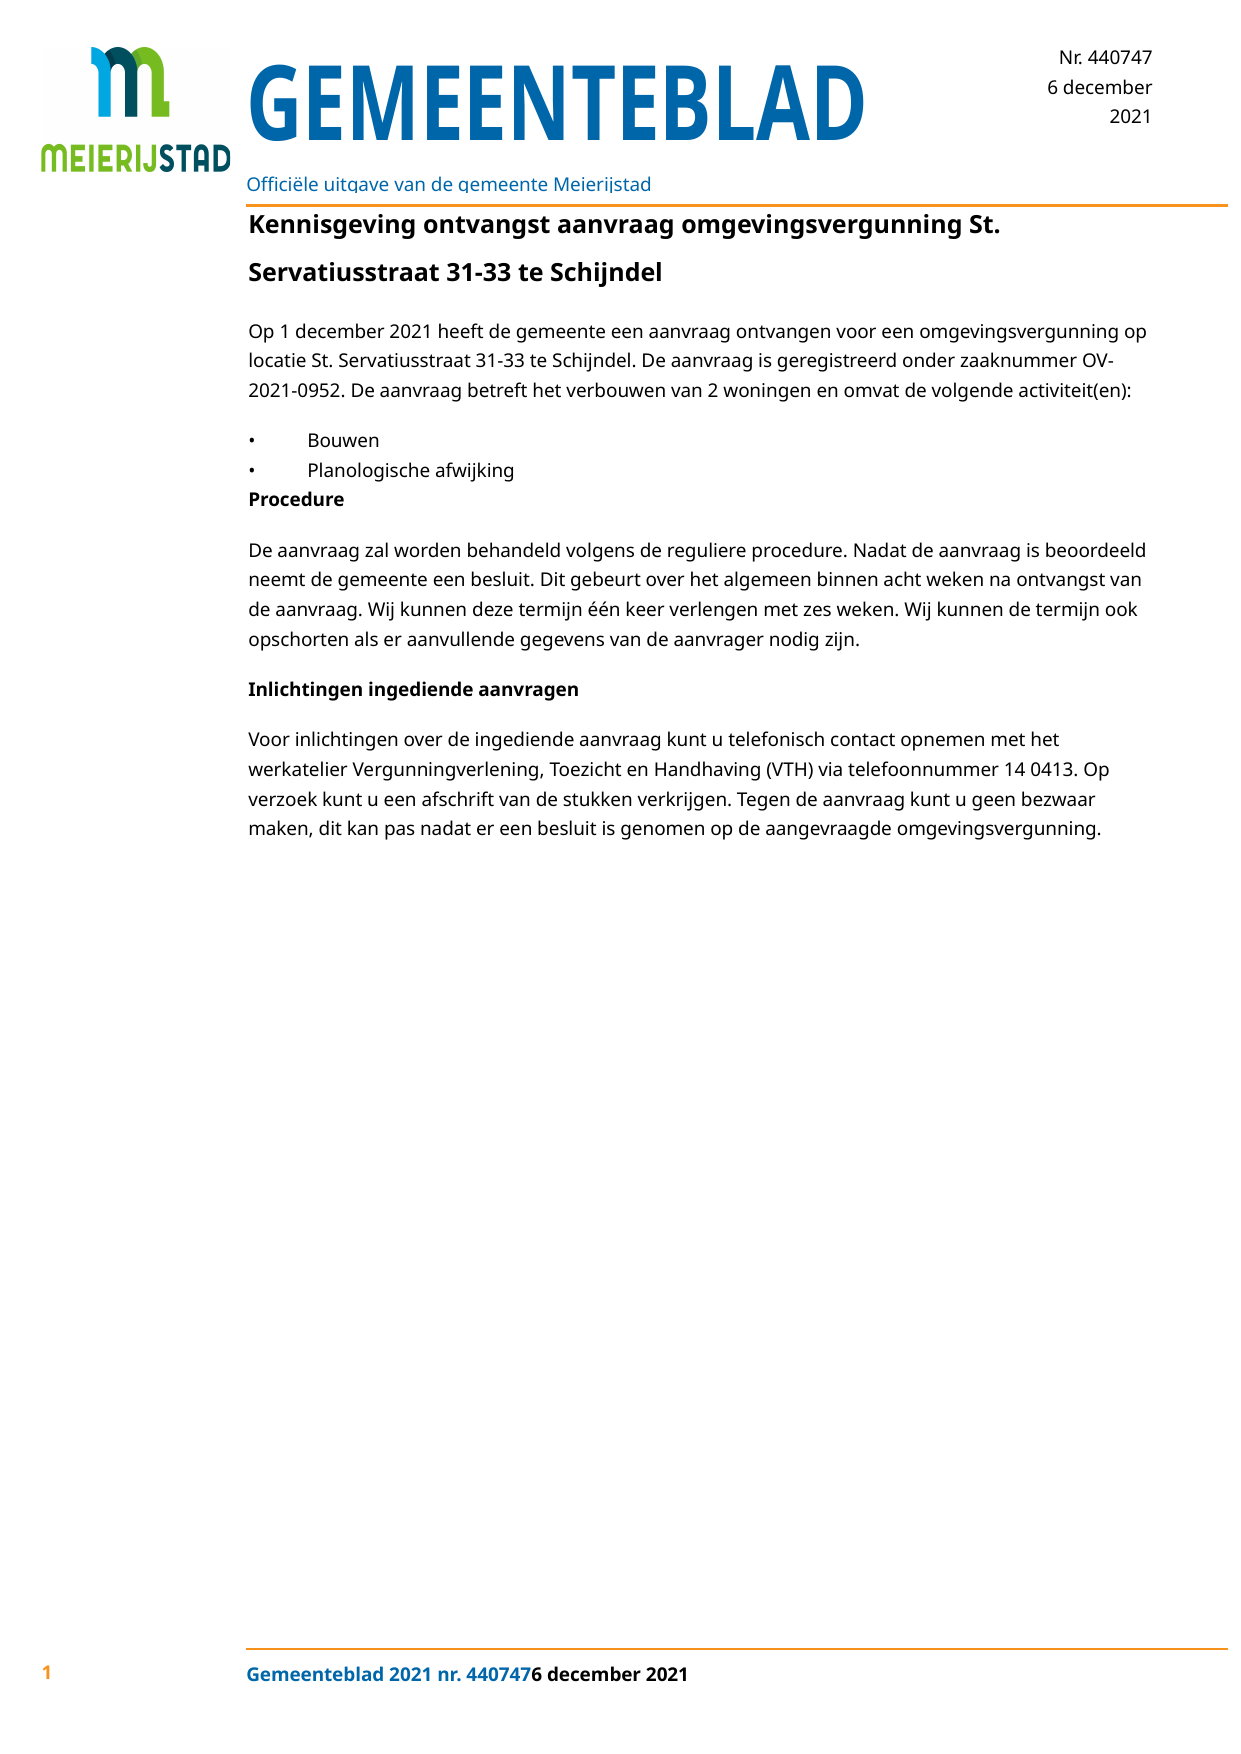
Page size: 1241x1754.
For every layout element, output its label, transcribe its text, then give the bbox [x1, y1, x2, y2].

text Op 1 december 2021 heeft de gemeente een aanvraag ontvangen voor een omgevingsvergunning op locatie St. Servatiusstraat 31-33 te Schijndel. De aanvraag is geregistreerd onder zaaknummer OV-2021-0952. De aanvraag betreft het verbouwen van 2 woningen en omvat de volgende activiteit(en): [248, 318, 1152, 403]
text De aanvraag zal worden behandeld volgens de reguliere procedure. Nadat de aanvraag is beoordeeld neemt de gemeente een besluit. Dit gebeurt over het algemeen binnen acht weken na ontvangst van de aanvraag. Wij kunnen deze termijn één keer verlengen met zes weken. Wij kunnen de termijn ook opschorten als er aanvullende gegevens van de aanvrager nodig zijn. [248, 537, 1152, 652]
picture [41, 47, 231, 172]
list Planologische afwijking [248, 457, 1152, 483]
text Kennisgeving ontvangst aanvraag omgevingsvergunning St. Servatiusstraat 31-33 te Schijndel [248, 207, 1152, 288]
text Inlichtingen ingediende aanvragen [248, 676, 1152, 702]
text Voor inlichtingen over de ingediende aanvraag kunt u telefonisch contact opnemen met het werkatelier Vergunningverlening, Toezicht en Handhaving (VTH) via telefoonnummer 14 0413. Op verzoek kunt u een afschrift van de stukken verkrijgen. Tegen de aanvraag kunt u geen bezwaar maken, dit kan pas nadat er een besluit is genomen op de aangevraagde omgevingsvergunning. [248, 727, 1152, 841]
text Procedure [248, 487, 1152, 512]
list Bouwen [248, 427, 1152, 453]
